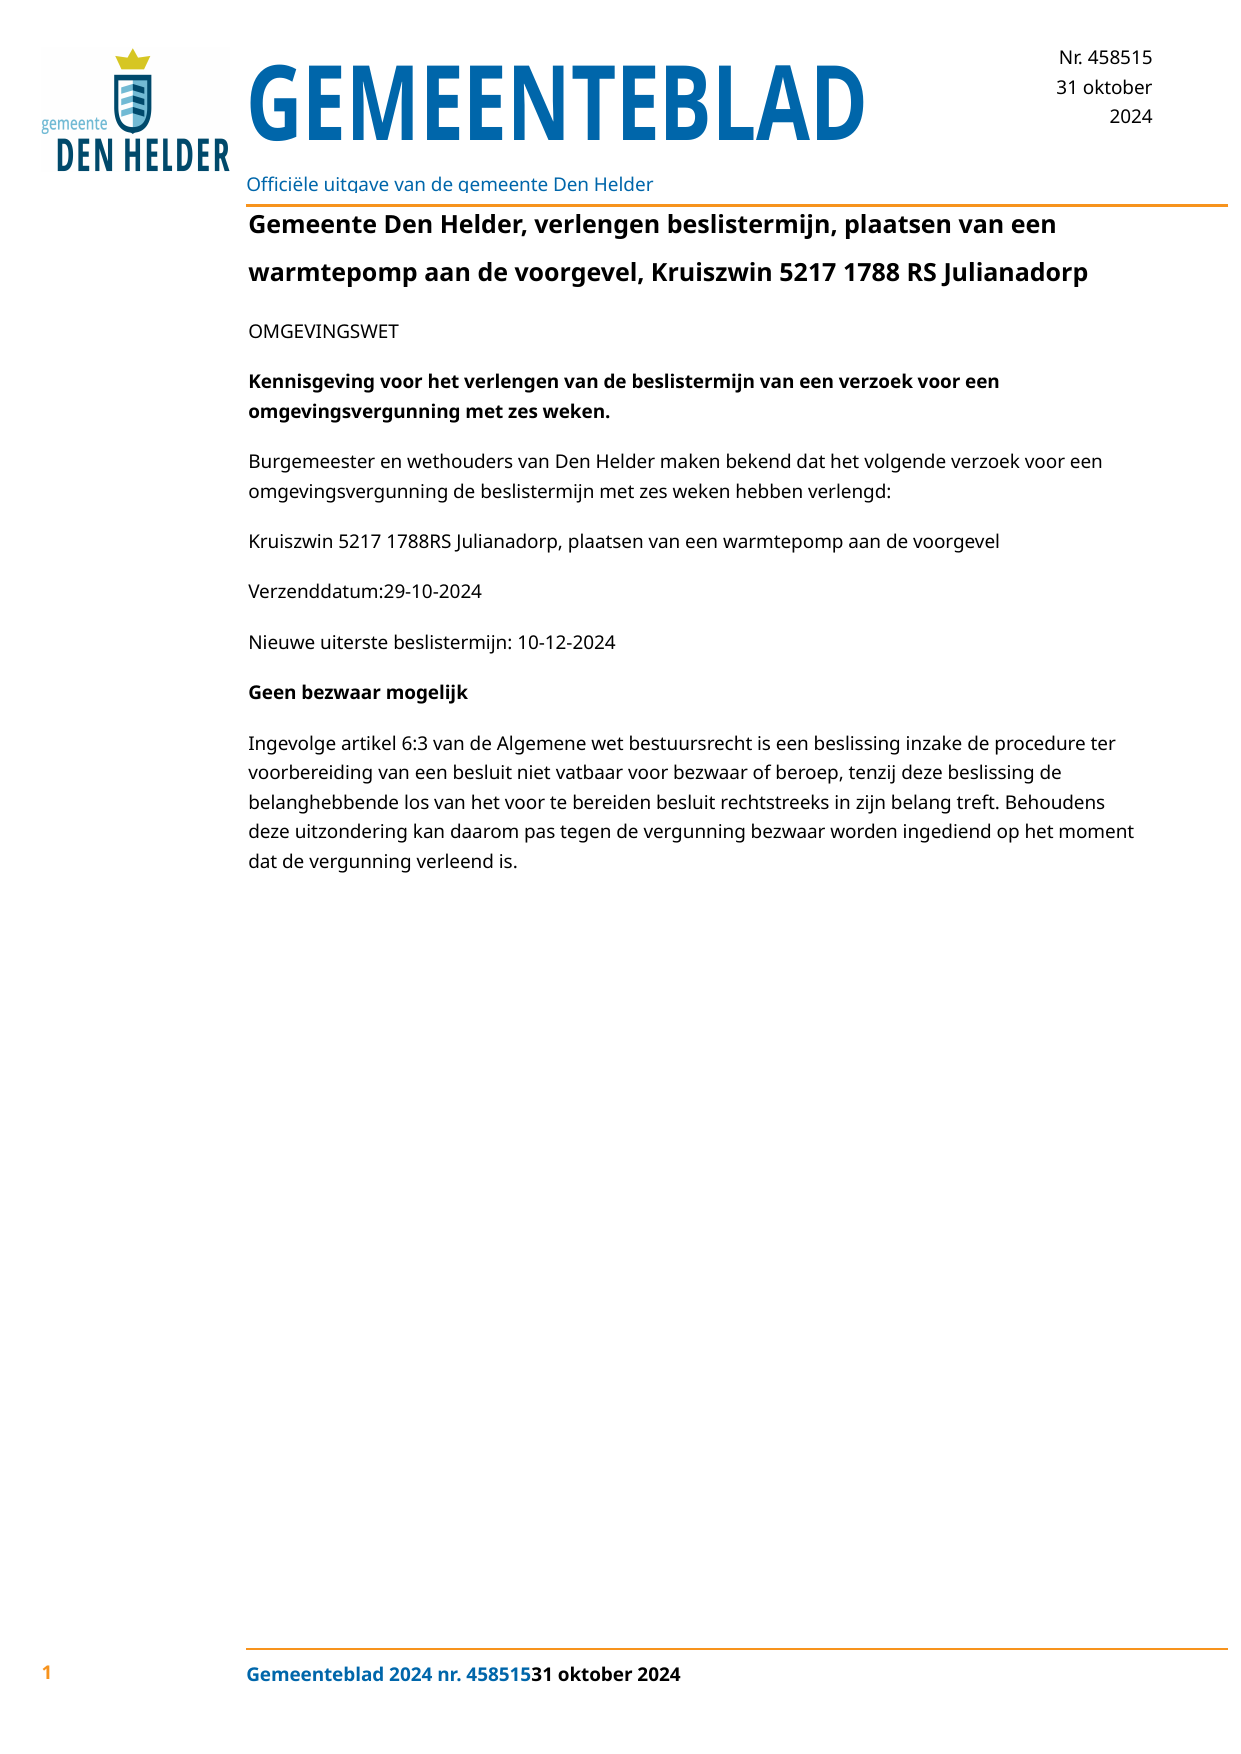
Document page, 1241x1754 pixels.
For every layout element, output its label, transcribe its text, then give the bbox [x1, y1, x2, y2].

text Verzenddatum:29-10-2024 [248, 579, 1152, 604]
text Kennisgeving voor het verlengen van de beslistermijn van een verzoek voor een omgevingsvergunning met zes weken. [248, 368, 1152, 424]
picture [130, 157, 135, 172]
text Kruiszwin 5217 1788RS Julianadorp, plaatsen van een warmtepomp aan de voorgevel [248, 528, 1152, 554]
text Nieuwe uiterste beslistermijn: 10-12-2024 [248, 629, 1152, 655]
text OMGEVINGSWET [248, 318, 1152, 344]
text Geen bezwaar mogelijk [248, 679, 1152, 705]
picture [100, 154, 106, 172]
text Burgemeester en wethouders van Den Helder maken bekend dat het volgende verzoek voor een omgevingsvergunning de beslistermijn met zes weken hebben verlengd: [248, 448, 1152, 504]
picture [41, 47, 231, 172]
picture [182, 144, 187, 165]
picture [220, 160, 224, 172]
text Ingevolge artikel 6:3 van de Algemene wet bestuursrecht is een beslissing inzake de procedure ter voorbereiding van een besluit niet vatbaar voor bezwaar of beroep, tenzij deze beslissing de belanghebbende los van het voor te bereiden besluit rechtstreeks in zijn belang treft. Behoudens deze uitzondering kan daarom pas tegen de vergunning bezwaar worden ingediend op het moment dat de vergunning verleend is. [248, 730, 1152, 874]
picture [63, 144, 68, 165]
text Gemeente Den Helder, verlengen beslistermijn, plaatsen van een warmtepomp aan de voorgevel, Kruiszwin 5217 1788 RS Julianadorp [248, 207, 1152, 288]
